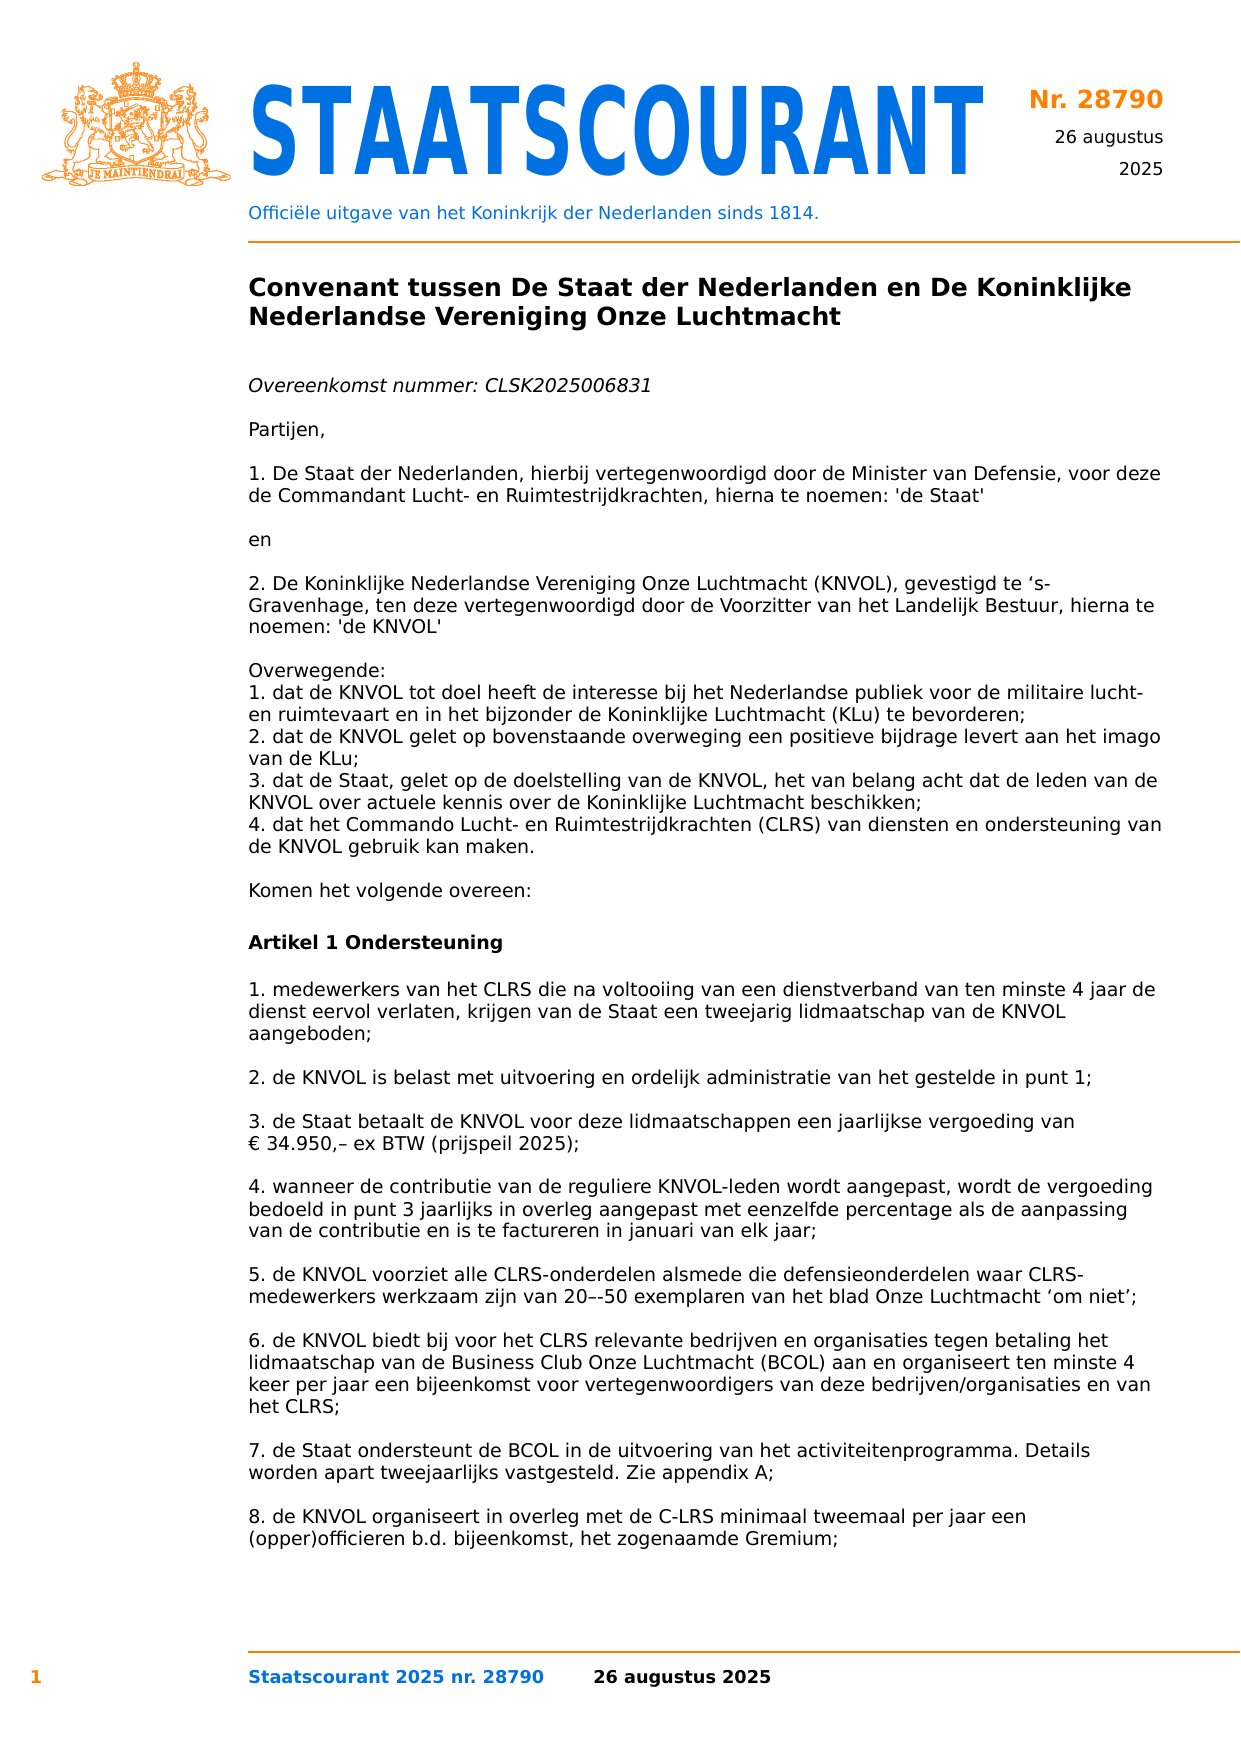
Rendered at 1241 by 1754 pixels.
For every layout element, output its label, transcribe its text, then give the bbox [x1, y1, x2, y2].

text 1. medewerkers van het CLRS die na voltooiing van een dienstverband van ten minste 4 jaar de dienst eervol verlaten, krijgen van de Staat een tweejarig lidmaatschap van de KNVOL aangeboden; [248, 979, 1163, 1045]
table_cell Officiële uitgave van het Koninkrijk der Nederlanden sinds 1814. [248, 203, 1240, 241]
text 4. wanneer de contributie van de reguliere KNVOL-leden wordt aangepast, wordt de vergoeding bedoeld in punt 3 jaarlijks in overleg aangepast met eenzelfde percentage als de aanpassing van de contributie en is te factureren in januari van elk jaar; [248, 1176, 1163, 1242]
table_cell 2025 [998, 153, 1240, 203]
table_cell 26 augustus [998, 121, 1240, 153]
text 6. de KNVOL biedt bij voor het CLRS relevante bedrijven en organisaties tegen betaling het lidmaatschap van de Business Club Onze Luchtmacht (BCOL) aan en organiseert ten minste 4 keer per jaar een bijeenkomst voor vertegenwoordigers van deze bedrijven/organisaties en van het CLRS; [248, 1330, 1163, 1418]
text en [248, 529, 1163, 551]
text Partijen, [248, 419, 1163, 441]
table_header STAATSCOURANT [248, 62, 998, 203]
text 8. de KNVOL organiseert in overleg met de C-LRS minimaal tweemaal per jaar een (opper)officieren b.d. bijeenkomst, het zogenaamde Gremium; [248, 1506, 1163, 1550]
subtitle Artikel 1 Ondersteuning [248, 932, 1163, 954]
text 4. dat het Commando Lucht- en Ruimtestrijdkrachten (CLRS) van diensten en ondersteuning van de KNVOL gebruik kan maken. [248, 814, 1163, 858]
text 5. de KNVOL voorziet alle CLRS-onderdelen alsmede die defensieonderdelen waar CLRS-medewerkers werkzaam zijn van 20–-50 exemplaren van het blad Onze Luchtmacht ‘om niet’; [248, 1264, 1163, 1308]
text 2. de KNVOL is belast met uitvoering en ordelijk administratie van het gestelde in punt 1; [248, 1067, 1163, 1089]
table_header [25, 62, 248, 241]
text Komen het volgende overeen: [248, 880, 1163, 902]
table_header Nr. 28790 [998, 62, 1240, 121]
text 2. dat de KNVOL gelet op bovenstaande overweging een positieve bijdrage levert aan het imago van de KLu; [248, 726, 1163, 770]
text 2. De Koninklijke Nederlandse Vereniging Onze Luchtmacht (KNVOL), gevestigd te ‘s-Gravenhage, ten deze vertegenwoordigd door de Voorzitter van het Landelijk Bestuur, hierna te noemen: 'de KNVOL' [248, 572, 1163, 638]
text Overeenkomst nummer: CLSK2025006831 [248, 375, 1163, 397]
text 3. dat de Staat, gelet op de doelstelling van de KNVOL, het van belang acht dat de leden van de KNVOL over actuele kennis over de Koninklijke Luchtmacht beschikken; [248, 770, 1163, 814]
text 1. De Staat der Nederlanden, hierbij vertegenwoordigd door de Minister van Defensie, voor deze de Commandant Lucht- en Ruimtestrijdkrachten, hierna te noemen: 'de Staat' [248, 463, 1163, 507]
text 3. de Staat betaalt de KNVOL voor deze lidmaatschappen een jaarlijkse vergoeding van € 34.950,– ex BTW (prijspeil 2025); [248, 1111, 1163, 1154]
text Overwegende: [248, 660, 1163, 682]
subtitle Convenant tussen De Staat der Nederlanden en De Koninklijke Nederlandse Vereniging Onze Luchtmacht [248, 273, 1163, 331]
text 7. de Staat ondersteunt de BCOL in de uitvoering van het activiteitenprogramma. Details worden apart tweejaarlijks vastgesteld. Zie appendix A; [248, 1440, 1163, 1484]
text 1. dat de KNVOL tot doel heeft de interesse bij het Nederlandse publiek voor de militaire lucht- en ruimtevaart en in het bijzonder de Koninklijke Luchtmacht (KLu) te bevorderen; [248, 682, 1163, 726]
picture [41, 62, 231, 186]
